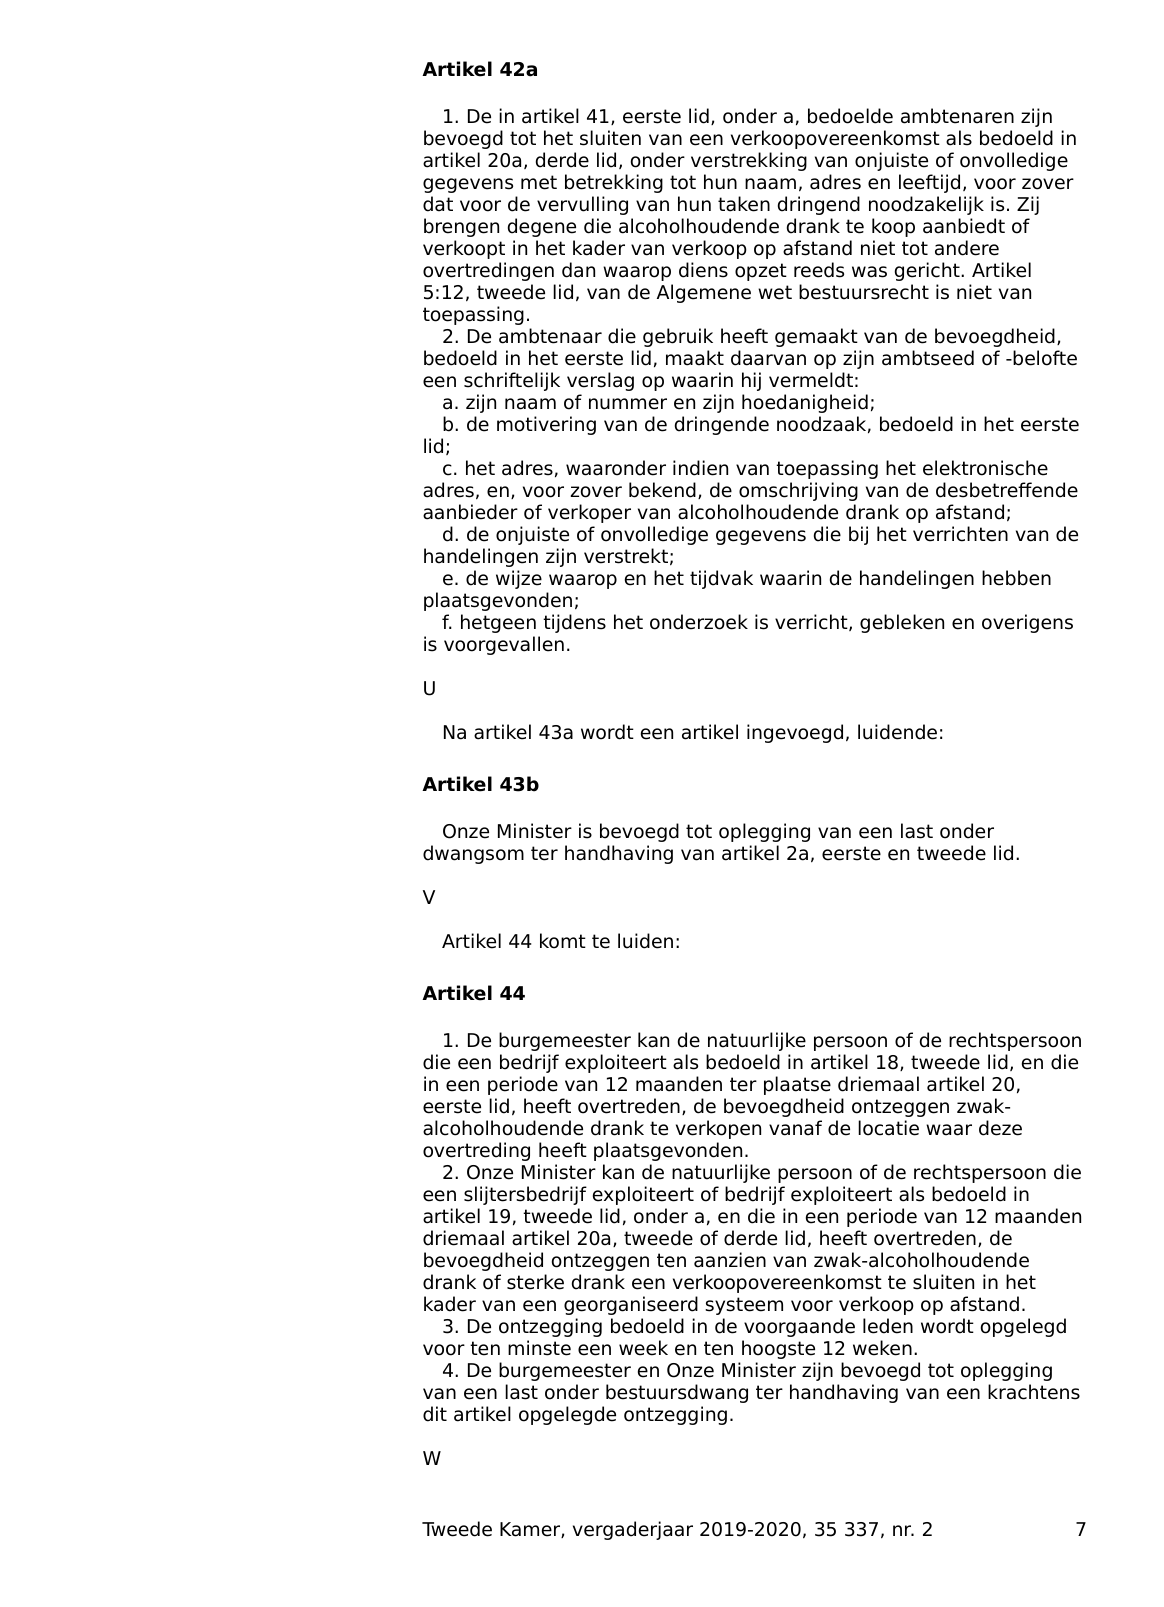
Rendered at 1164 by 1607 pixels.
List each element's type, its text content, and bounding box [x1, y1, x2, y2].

text 1. De in artikel 41, eerste lid, onder a, bedoelde ambtenaren zijn bevoegd tot het sluiten van een verkoopovereenkomst als bedoeld in artikel 20a, derde lid, onder verstrekking van onjuiste of onvolledige gegevens met betrekking tot hun naam, adres en leeftijd, voor zover dat voor de vervulling van hun taken dringend noodzakelijk is. Zij brengen degene die alcoholhoudende drank te koop aanbiedt of verkoopt in het kader van verkoop op afstand niet tot andere overtredingen dan waarop diens opzet reeds was gericht. Artikel 5:12, tweede lid, van de Algemene wet bestuursrecht is niet van toepassing. [422, 106, 1087, 326]
text 1. De burgemeester kan de natuurlijke persoon of de rechtspersoon die een bedrijf exploiteert als bedoeld in artikel 18, tweede lid, en die in een periode van 12 maanden ter plaatse driemaal artikel 20, eerste lid, heeft overtreden, de bevoegdheid ontzeggen zwak-alcoholhoudende drank te verkopen vanaf de locatie waar deze overtreding heeft plaatsgevonden. [422, 1030, 1087, 1162]
text 2. De ambtenaar die gebruik heeft gemaakt van de bevoegdheid, bedoeld in het eerste lid, maakt daarvan op zijn ambtseed of -belofte een schriftelijk verslag op waarin hij vermeldt: [422, 326, 1087, 392]
text c. het adres, waaronder indien van toepassing het elektronische adres, en, voor zover bekend, de omschrijving van de desbetreffende aanbieder of verkoper van alcoholhoudende drank op afstand; [422, 458, 1087, 524]
text W [422, 1448, 1087, 1470]
text b. de motivering van de dringende noodzaak, bedoeld in het eerste lid; [422, 414, 1087, 458]
text 4. De burgemeester en Onze Minister zijn bevoegd tot oplegging van een last onder bestuursdwang ter handhaving van een krachtens dit artikel opgelegde ontzegging. [422, 1360, 1087, 1426]
text a. zijn naam of nummer en zijn hoedanigheid; [422, 392, 1087, 414]
subtitle Artikel 43b [422, 774, 1087, 796]
text f. hetgeen tijdens het onderzoek is verricht, gebleken en overigens is voorgevallen. [422, 612, 1087, 656]
text d. de onjuiste of onvolledige gegevens die bij het verrichten van de handelingen zijn verstrekt; [422, 524, 1087, 568]
text Artikel 44 komt te luiden: [422, 931, 1087, 953]
text Na artikel 43a wordt een artikel ingevoegd, luidende: [422, 722, 1087, 744]
text 3. De ontzegging bedoeld in de voorgaande leden wordt opgelegd voor ten minste een week en ten hoogste 12 weken. [422, 1316, 1087, 1360]
text e. de wijze waarop en het tijdvak waarin de handelingen hebben plaatsgevonden; [422, 568, 1087, 612]
subtitle Artikel 42a [422, 59, 1087, 81]
text Onze Minister is bevoegd tot oplegging van een last onder dwangsom ter handhaving van artikel 2a, eerste en tweede lid. [422, 821, 1087, 865]
text V [422, 887, 1087, 909]
text 2. Onze Minister kan de natuurlijke persoon of de rechtspersoon die een slijtersbedrijf exploiteert of bedrijf exploiteert als bedoeld in artikel 19, tweede lid, onder a, en die in een periode van 12 maanden driemaal artikel 20a, tweede of derde lid, heeft overtreden, de bevoegdheid ontzeggen ten aanzien van zwak-alcoholhoudende drank of sterke drank een verkoopovereenkomst te sluiten in het kader van een georganiseerd systeem voor verkoop op afstand. [422, 1162, 1087, 1316]
subtitle Artikel 44 [422, 983, 1087, 1005]
text U [422, 678, 1087, 700]
